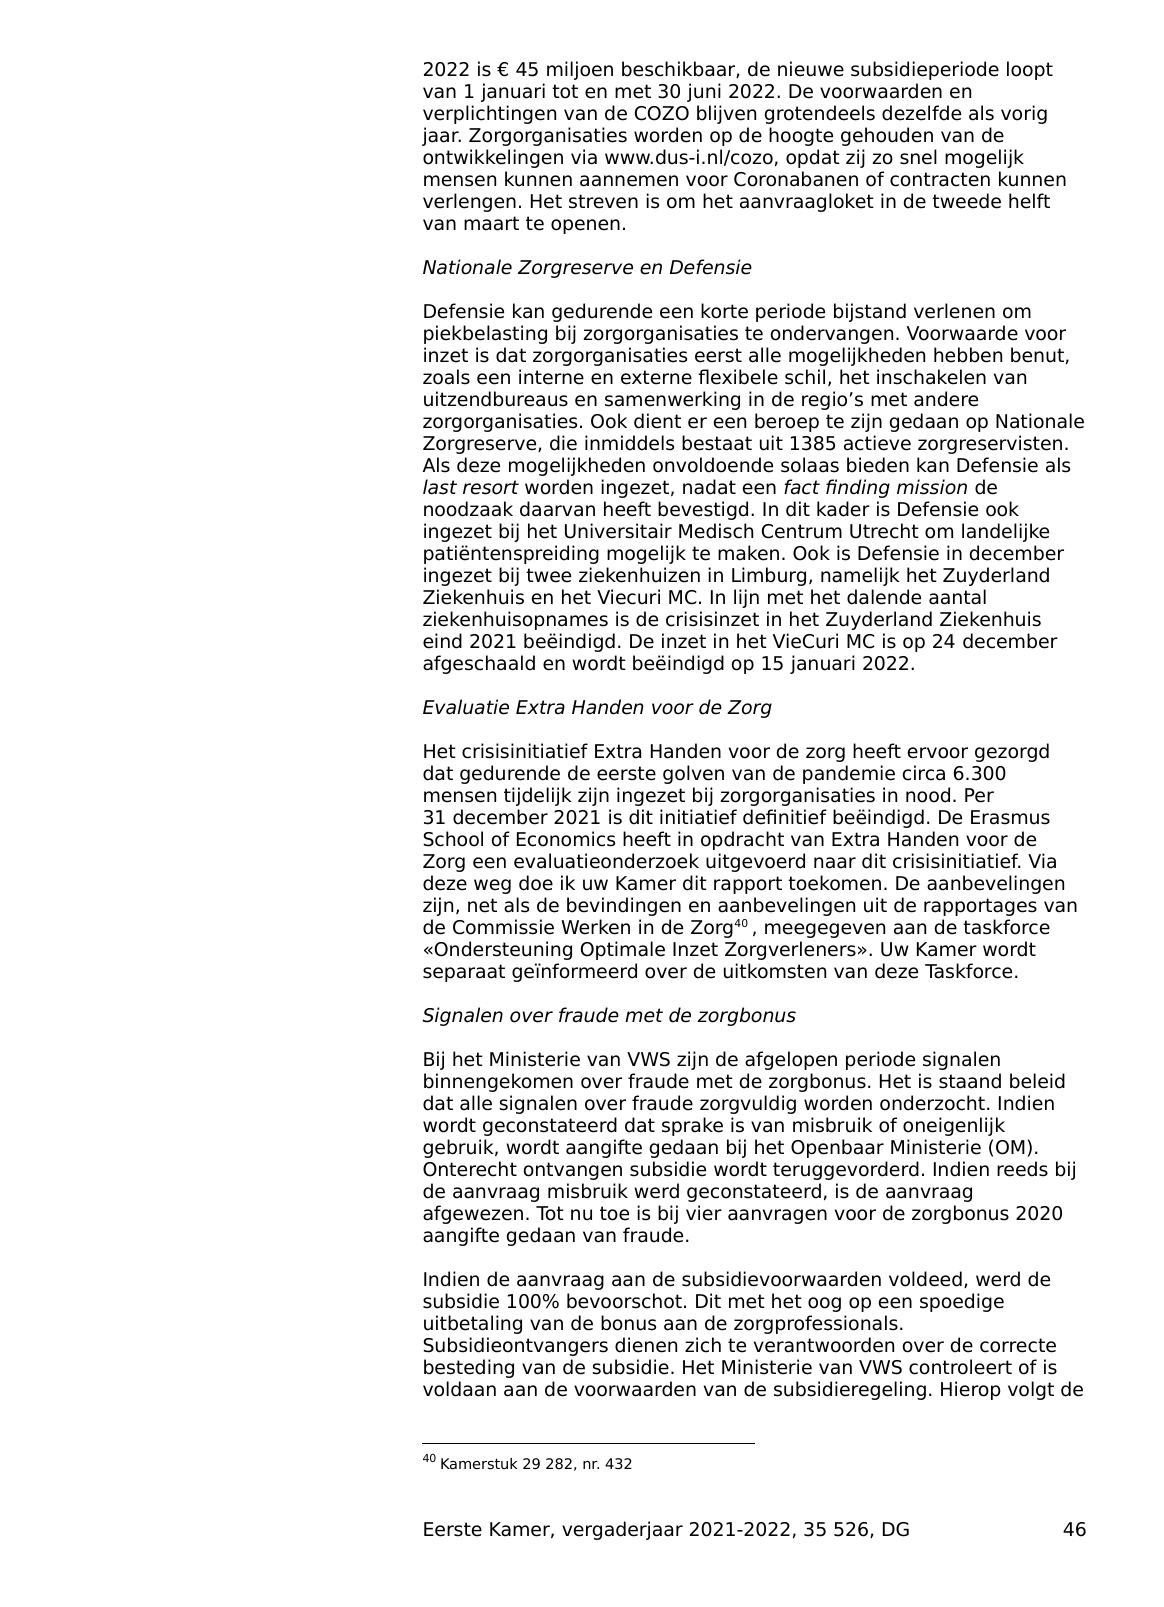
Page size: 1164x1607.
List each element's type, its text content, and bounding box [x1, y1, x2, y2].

text Bij het Ministerie van VWS zijn de afgelopen periode signalen binnengekomen over fraude met de zorgbonus. Het is staand beleid dat alle signalen over fraude zorgvuldig worden onderzocht. Indien wordt geconstateerd dat sprake is van misbruik of oneigenlijk gebruik, wordt aangifte gedaan bij het Openbaar Ministerie (OM). Onterecht ontvangen subsidie wordt teruggevorderd. Indien reeds bij de aanvraag misbruik werd geconstateerd, is de aanvraag afgewezen. Tot nu toe is bij vier aanvragen voor de zorgbonus 2020 aangifte gedaan van fraude. [422, 1049, 1087, 1247]
subtitle Signalen over fraude met de zorgbonus [422, 1005, 1087, 1027]
text Defensie kan gedurende een korte periode bijstand verlenen om piekbelasting bij zorgorganisaties te ondervangen. Voorwaarde voor inzet is dat zorgorganisaties eerst alle mogelijkheden hebben benut, zoals een interne en externe flexibele schil, het inschakelen van uitzendbureaus en samenwerking in de regio’s met andere zorgorganisaties. Ook dient er een beroep te zijn gedaan op Nationale Zorgreserve, die inmiddels bestaat uit 1385 actieve zorgreservisten. Als deze mogelijkheden onvoldoende solaas bieden kan Defensie als last resort worden ingezet, nadat een fact finding mission de noodzaak daarvan heeft bevestigd. In dit kader is Defensie ook ingezet bij het Universitair Medisch Centrum Utrecht om landelijke patiëntenspreiding mogelijk te maken. Ook is Defensie in december ingezet bij twee ziekenhuizen in Limburg, namelijk het Zuyderland Ziekenhuis en het Viecuri MC. In lijn met het dalende aantal ziekenhuisopnames is de crisisinzet in het Zuyderland Ziekenhuis eind 2021 beëindigd. De inzet in het VieCuri MC is op 24 december afgeschaald en wordt beëindigd op 15 januari 2022. [422, 301, 1087, 675]
text Het crisisinitiatief Extra Handen voor de zorg heeft ervoor gezorgd dat gedurende de eerste golven van de pandemie circa 6.300 mensen tijdelijk zijn ingezet bij zorgorganisaties in nood. Per 31 december 2021 is dit initiatief definitief beëindigd. De Erasmus School of Economics heeft in opdracht van Extra Handen voor de Zorg een evaluatieonderzoek uitgevoerd naar dit crisisinitiatief. Via deze weg doe ik uw Kamer dit rapport toekomen. De aanbevelingen zijn, net als de bevindingen en aanbevelingen uit de rapportages van de Commissie Werken in de Zorg, meegegeven aan de taskforce «Ondersteuning Optimale Inzet Zorgverleners». Uw Kamer wordt separaat geïnformeerd over de uitkomsten van deze Taskforce. [422, 741, 1087, 983]
subtitle Nationale Zorgreserve en Defensie [422, 257, 1087, 279]
subtitle Evaluatie Extra Handen voor de Zorg [422, 697, 1087, 719]
text Kamerstuk 29 282, nr. 432 [422, 1452, 1087, 1474]
text 2022 is € 45 miljoen beschikbaar, de nieuwe subsidieperiode loopt van 1 januari tot en met 30 juni 2022. De voorwaarden en verplichtingen van de COZO blijven grotendeels dezelfde als vorig jaar. Zorgorganisaties worden op de hoogte gehouden van de ontwikkelingen via www.dus-i.nl/cozo, opdat zij zo snel mogelijk mensen kunnen aannemen voor Coronabanen of contracten kunnen verlengen. Het streven is om het aanvraagloket in de tweede helft van maart te openen. [422, 59, 1087, 235]
text Indien de aanvraag aan de subsidievoorwaarden voldeed, werd de subsidie 100% bevoorschot. Dit met het oog op een spoedige uitbetaling van de bonus aan de zorgprofessionals. Subsidieontvangers dienen zich te verantwoorden over de correcte besteding van de subsidie. Het Ministerie van VWS controleert of is voldaan aan de voorwaarden van de subsidieregeling. Hierop volgt de [422, 1269, 1087, 1401]
